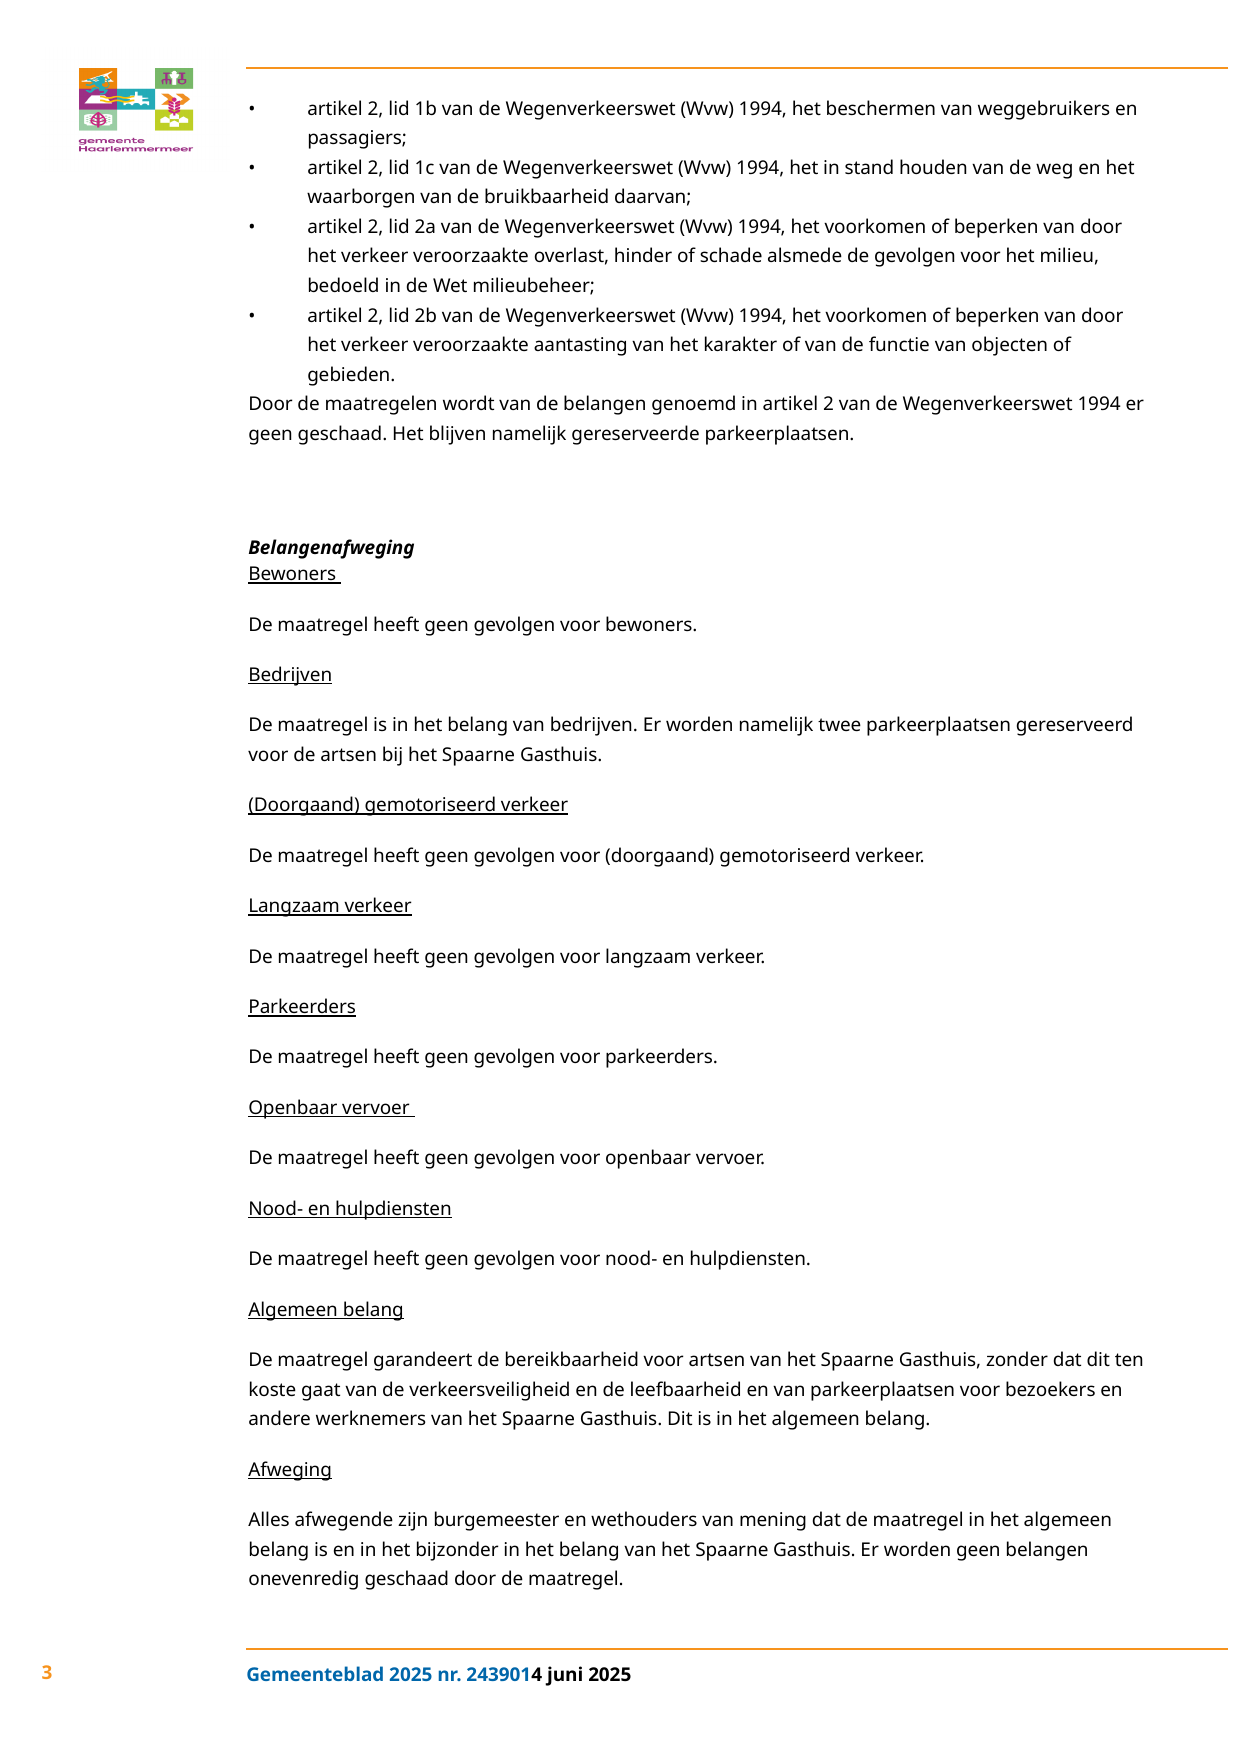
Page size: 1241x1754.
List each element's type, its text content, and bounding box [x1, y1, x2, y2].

text De maatregel heeft geen gevolgen voor langzaam verkeer. [248, 943, 1152, 968]
text Parkeerders [248, 993, 1152, 1019]
list artikel 2, lid 1b van de Wegenverkeerswet (Wvw) 1994, het beschermen van weggebruikers en passagiers; [248, 95, 1152, 150]
text De maatregel heeft geen gevolgen voor openbaar vervoer. [248, 1144, 1152, 1170]
text De maatregel heeft geen gevolgen voor nood- en hulpdiensten. [248, 1245, 1152, 1271]
list artikel 2, lid 1c van de Wegenverkeerswet (Wvw) 1994, het in stand houden van de weg en het waarborgen van de bruikbaarheid daarvan; [248, 154, 1152, 209]
text De maatregel heeft geen gevolgen voor (doorgaand) gemotoriseerd verkeer. [248, 842, 1152, 868]
text Bedrijven [248, 661, 1152, 687]
text Afweging [248, 1456, 1152, 1481]
text Nood- en hulpdiensten [248, 1195, 1152, 1221]
text Algemeen belang [248, 1296, 1152, 1321]
text (Doorgaand) gemotoriseerd verkeer [248, 792, 1152, 817]
text Openbaar vervoer [248, 1094, 1152, 1120]
text De maatregel garandeert de bereikbaarheid voor artsen van het Spaarne Gasthuis, zonder dat dit ten koste gaat van de verkeersveiligheid en de leefbaarheid en van parkeerplaatsen voor bezoekers en andere werknemers van het Spaarne Gasthuis. Dit is in het algemeen belang. [248, 1346, 1152, 1431]
text De maatregel heeft geen gevolgen voor parkeerders. [248, 1044, 1152, 1069]
text Belangenafweging [248, 534, 1152, 560]
text Langzaam verkeer [248, 892, 1152, 918]
text Door de maatregelen wordt van de belangen genoemd in artikel 2 van de Wegenverkeerswet 1994 er geen geschaad. Het blijven namelijk gereserveerde parkeerplaatsen. [248, 391, 1152, 446]
picture [41, 47, 231, 172]
text Bewoners [248, 560, 1152, 586]
list artikel 2, lid 2a van de Wegenverkeerswet (Wvw) 1994, het voorkomen of beperken van door het verkeer veroorzaakte overlast, hinder of schade alsmede de gevolgen voor het milieu, bedoeld in de Wet milieubeheer; [248, 213, 1152, 298]
list artikel 2, lid 2b van de Wegenverkeerswet (Wvw) 1994, het voorkomen of beperken van door het verkeer veroorzaakte aantasting van het karakter of van de functie van objecten of gebieden. [248, 302, 1152, 387]
text De maatregel heeft geen gevolgen voor bewoners. [248, 611, 1152, 636]
text De maatregel is in het belang van bedrijven. Er worden namelijk twee parkeerplaatsen gereserveerd voor de artsen bij het Spaarne Gasthuis. [248, 712, 1152, 767]
text Alles afwegende zijn burgemeester en wethouders van mening dat de maatregel in het algemeen belang is en in het bijzonder in het belang van het Spaarne Gasthuis. Er worden geen belangen onevenredig geschaad door de maatregel. [248, 1506, 1152, 1591]
